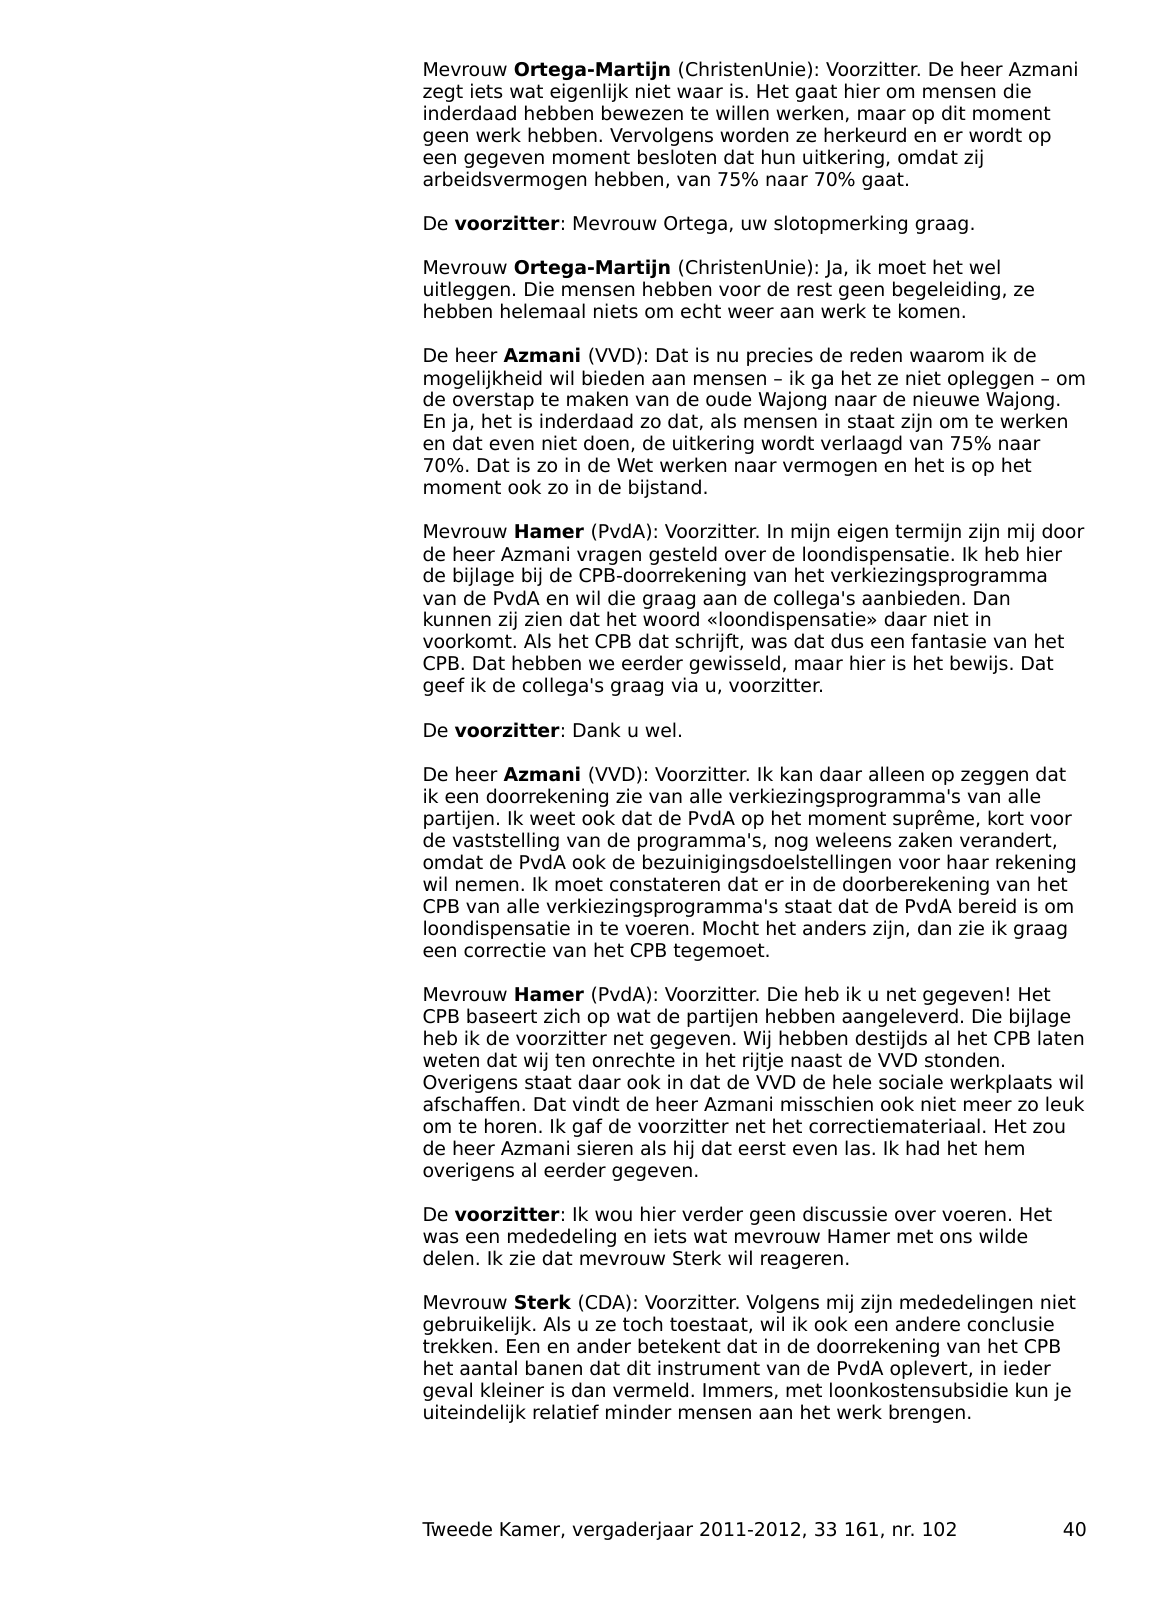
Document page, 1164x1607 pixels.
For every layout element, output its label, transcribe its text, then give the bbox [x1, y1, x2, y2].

text Mevrouw Hamer (PvdA): Voorzitter. In mijn eigen termijn zijn mij door de heer Azmani vragen gesteld over de loondispensatie. Ik heb hier de bijlage bij de CPB-doorrekening van het verkiezingsprogramma van de PvdA en wil die graag aan de collega's aanbieden. Dan kunnen zij zien dat het woord «loondispensatie» daar niet in voorkomt. Als het CPB dat schrijft, was dat dus een fantasie van het CPB. Dat hebben we eerder gewisseld, maar hier is het bewijs. Dat geef ik de collega's graag via u, voorzitter. [422, 521, 1087, 697]
text Mevrouw Hamer (PvdA): Voorzitter. Die heb ik u net gegeven! Het CPB baseert zich op wat de partijen hebben aangeleverd. Die bijlage heb ik de voorzitter net gegeven. Wij hebben destijds al het CPB laten weten dat wij ten onrechte in het rijtje naast de VVD stonden. Overigens staat daar ook in dat de VVD de hele sociale werkplaats wil afschaffen. Dat vindt de heer Azmani misschien ook niet meer zo leuk om te horen. Ik gaf de voorzitter net het correctiemateriaal. Het zou de heer Azmani sieren als hij dat eerst even las. Ik had het hem overigens al eerder gegeven. [422, 984, 1087, 1181]
text Mevrouw Ortega-Martijn (ChristenUnie): Ja, ik moet het wel uitleggen. Die mensen hebben voor de rest geen begeleiding, ze hebben helemaal niets om echt weer aan werk te komen. [422, 257, 1087, 323]
text De voorzitter: Mevrouw Ortega, uw slotopmerking graag. [422, 213, 1087, 235]
text Mevrouw Sterk (CDA): Voorzitter. Volgens mij zijn mededelingen niet gebruikelijk. Als u ze toch toestaat, wil ik ook een andere conclusie trekken. Een en ander betekent dat in de doorrekening van het CPB het aantal banen dat dit instrument van de PvdA oplevert, in ieder geval kleiner is dan vermeld. Immers, met loonkostensubsidie kun je uiteindelijk relatief minder mensen aan het werk brengen. [422, 1292, 1087, 1424]
text Mevrouw Ortega-Martijn (ChristenUnie): Voorzitter. De heer Azmani zegt iets wat eigenlijk niet waar is. Het gaat hier om mensen die inderdaad hebben bewezen te willen werken, maar op dit moment geen werk hebben. Vervolgens worden ze herkeurd en er wordt op een gegeven moment besloten dat hun uitkering, omdat zij arbeidsvermogen hebben, van 75% naar 70% gaat. [422, 59, 1087, 191]
text De heer Azmani (VVD): Voorzitter. Ik kan daar alleen op zeggen dat ik een doorrekening zie van alle verkiezingsprogramma's van alle partijen. Ik weet ook dat de PvdA op het moment suprême, kort voor de vaststelling van de programma's, nog weleens zaken verandert, omdat de PvdA ook de bezuinigingsdoelstellingen voor haar rekening wil nemen. Ik moet constateren dat er in de doorberekening van het CPB van alle verkiezingsprogramma's staat dat de PvdA bereid is om loondispensatie in te voeren. Mocht het anders zijn, dan zie ik graag een correctie van het CPB tegemoet. [422, 764, 1087, 961]
text De heer Azmani (VVD): Dat is nu precies de reden waarom ik de mogelijkheid wil bieden aan mensen – ik ga het ze niet opleggen – om de overstap te maken van de oude Wajong naar de nieuwe Wajong. En ja, het is inderdaad zo dat, als mensen in staat zijn om te werken en dat even niet doen, de uitkering wordt verlaagd van 75% naar 70%. Dat is zo in de Wet werken naar vermogen en het is op het moment ook zo in de bijstand. [422, 345, 1087, 499]
text De voorzitter: Ik wou hier verder geen discussie over voeren. Het was een mededeling en iets wat mevrouw Hamer met ons wilde delen. Ik zie dat mevrouw Sterk wil reageren. [422, 1204, 1087, 1269]
text De voorzitter: Dank u wel. [422, 719, 1087, 741]
